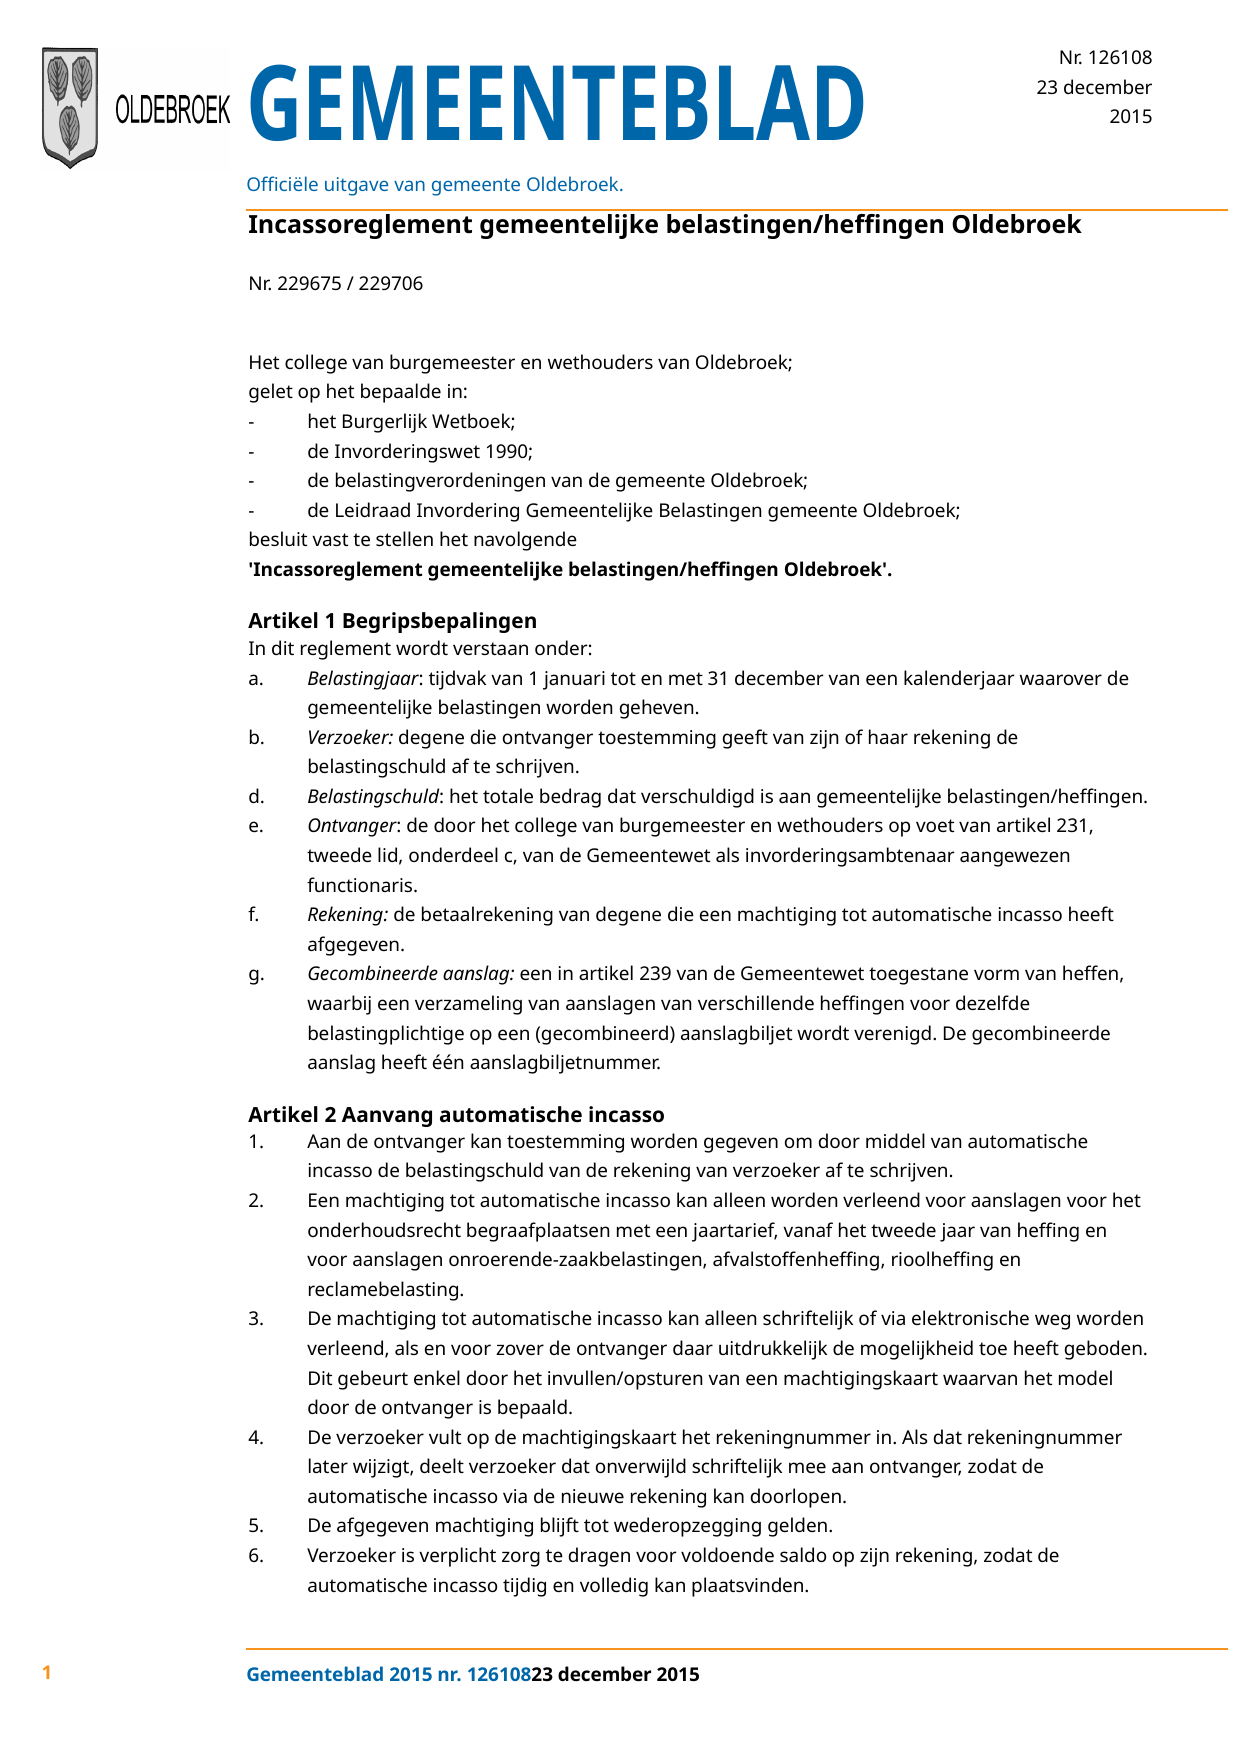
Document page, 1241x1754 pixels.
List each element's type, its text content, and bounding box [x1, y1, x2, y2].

text Incassoreglement gemeentelijke belastingen/heffingen Oldebroek [248, 211, 1152, 241]
list Belastingschuld: het totale bedrag dat verschuldigd is aan gemeentelijke belastingen/heffingen. [248, 783, 1152, 809]
list de Invorderingswet 1990; [248, 438, 1152, 464]
list de Leidraad Invordering Gemeentelijke Belastingen gemeente Oldebroek; [248, 497, 1152, 523]
list De afgegeven machtiging blijft tot wederopzegging gelden. [248, 1513, 1152, 1538]
list Rekening: de betaalrekening van degene die een machtiging tot automatische incasso heeft afgegeven. [248, 901, 1152, 957]
list Aan de ontvanger kan toestemming worden gegeven om door middel van automatische incasso de belastingschuld van de rekening van verzoeker af te schrijven. [248, 1128, 1152, 1183]
text In dit reglement wordt verstaan onder: [248, 635, 1152, 661]
list Gecombineerde aanslag: een in artikel 239 van de Gemeentewet toegestane vorm van heffen, waarbij een verzameling van aanslagen van verschillende heffingen voor dezelfde belastingplichtige op een (gecombineerd) aanslagbiljet wordt verenigd. De gecombineerde aanslag heeft één aanslagbiljetnummer. [248, 961, 1152, 1075]
list Verzoeker: degene die ontvanger toestemming geeft van zijn of haar rekening de belastingschuld af te schrijven. [248, 724, 1152, 779]
text Nr. 229675 / 229706 [248, 270, 1152, 296]
text 'Incassoreglement gemeentelijke belastingen/heffingen Oldebroek'. [248, 556, 1152, 582]
list de belastingverordeningen van de gemeente Oldebroek; [248, 467, 1152, 493]
text Artikel 2 Aanvang automatische incasso [248, 1100, 1152, 1128]
list Een machtiging tot automatische incasso kan alleen worden verleend voor aanslagen voor het onderhoudsrecht begraafplaatsen met een jaartarief, vanaf het tweede jaar van heffing en voor aanslagen onroerende-zaakbelastingen, afvalstoffenheffing, rioolheffing en reclamebelasting. [248, 1187, 1152, 1302]
list het Burgerlijk Wetboek; [248, 408, 1152, 434]
list De machtiging tot automatische incasso kan alleen schriftelijk of via elektronische weg worden verleend, als en voor zover de ontvanger daar uitdrukkelijk de mogelijkheid toe heeft geboden. Dit gebeurt enkel door het invullen/opsturen van een machtigingskaart waarvan het model door de ontvanger is bepaald. [248, 1306, 1152, 1420]
list De verzoeker vult op de machtigingskaart het rekeningnummer in. Als dat rekeningnummer later wijzigt, deelt verzoeker dat onverwijld schriftelijk mee aan ontvanger, zodat de automatische incasso via de nieuwe rekening kan doorlopen. [248, 1424, 1152, 1509]
text Het college van burgemeester en wethouders van Oldebroek; [248, 349, 1152, 375]
list Belastingjaar: tijdvak van 1 januari tot en met 31 december van een kalenderjaar waarover de gemeentelijke belastingen worden geheven. [248, 665, 1152, 720]
text Artikel 1 Begripsbepalingen [248, 607, 1152, 635]
list Verzoeker is verplicht zorg te dragen voor voldoende saldo op zijn rekening, zodat de automatische incasso tijdig en volledig kan plaatsvinden. [248, 1542, 1152, 1598]
list Ontvanger: de door het college van burgemeester en wethouders op voet van artikel 231, tweede lid, onderdeel c, van de Gemeentewet als invorderingsambtenaar aangewezen functionaris. [248, 813, 1152, 897]
picture [41, 47, 231, 172]
text besluit vast te stellen het navolgende [248, 527, 1152, 552]
text gelet op het bepaalde in: [248, 379, 1152, 404]
